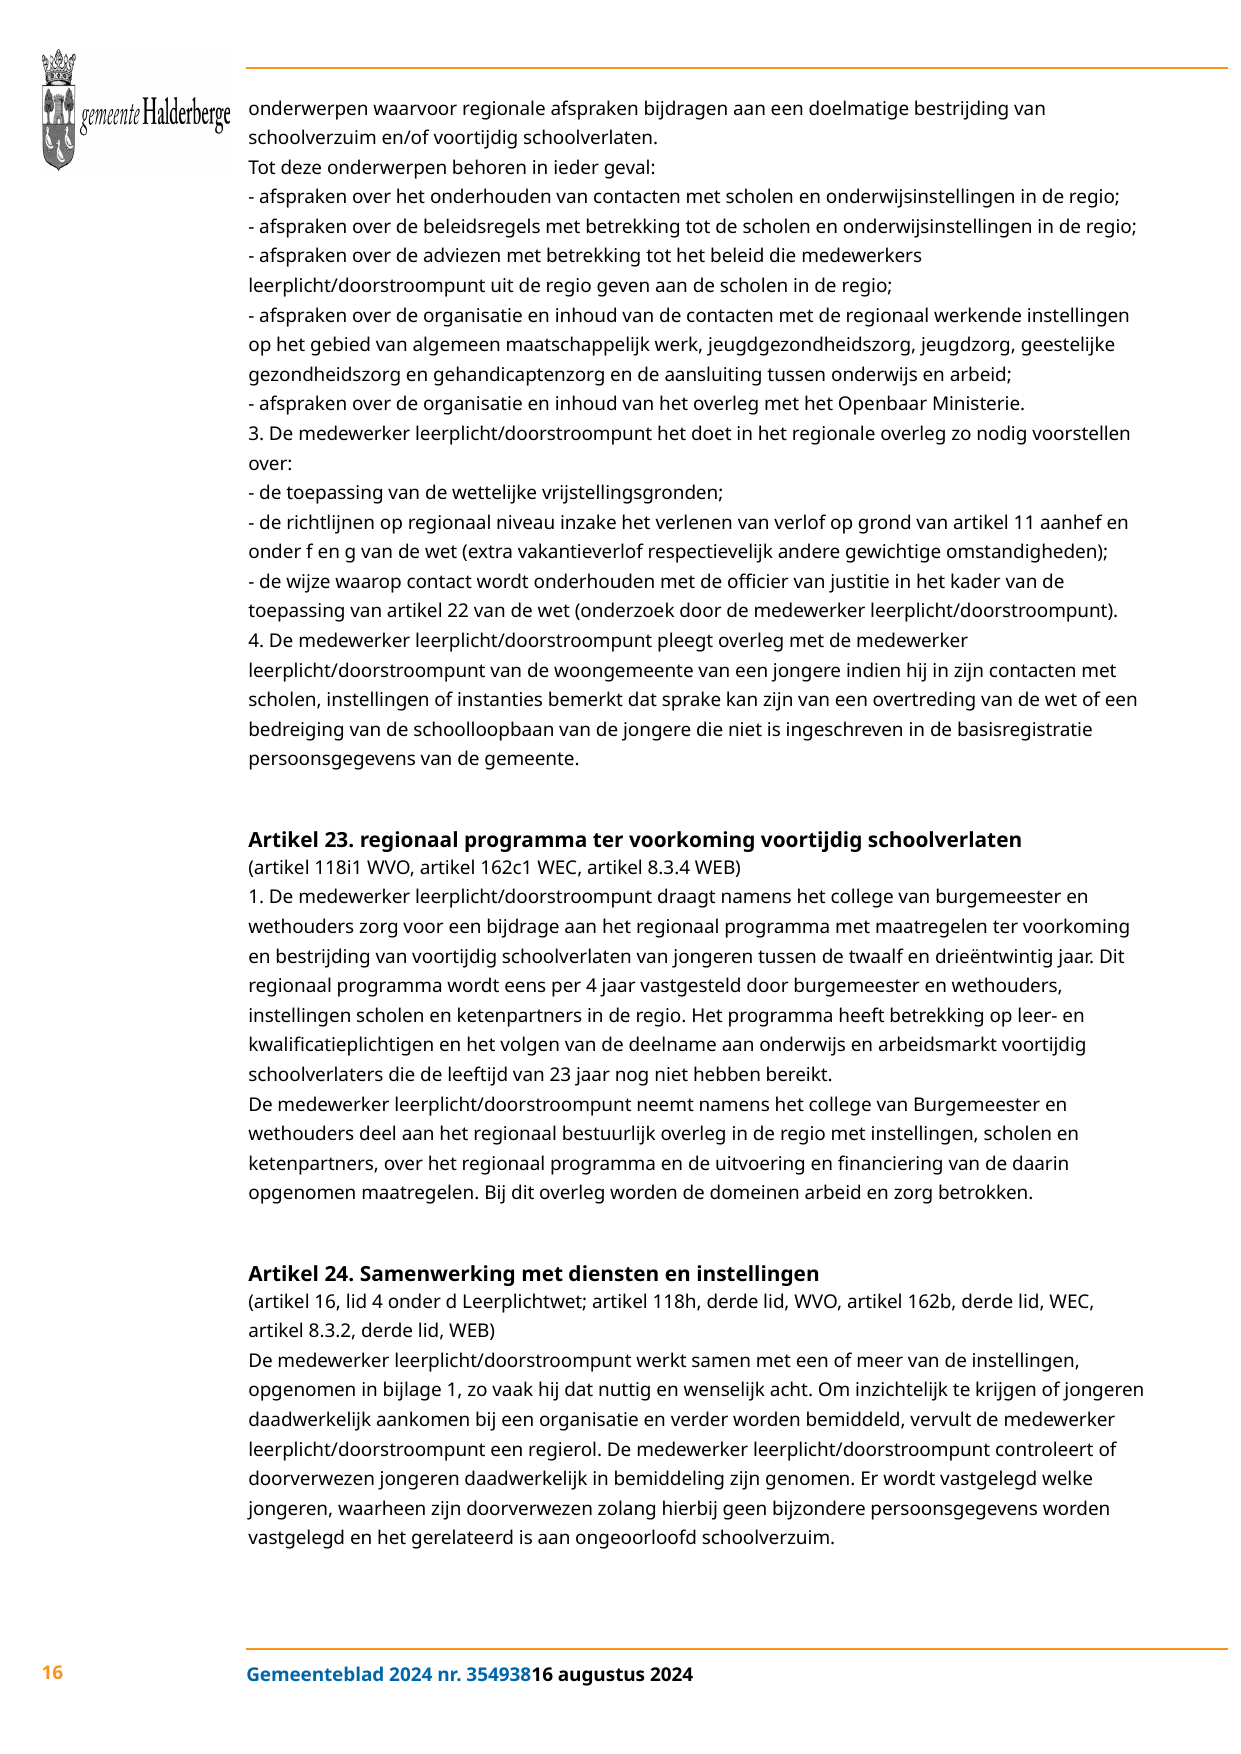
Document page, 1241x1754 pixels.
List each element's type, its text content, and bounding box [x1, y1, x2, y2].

text (artikel 16, lid 4 onder d Leerplichtwet; artikel 118h, derde lid, WVO, artikel 162b, derde lid, WEC, artikel 8.3.2, derde lid, WEB) [248, 1288, 1152, 1343]
text Artikel 23. regionaal programma ter voorkoming voortijdig schoolverlaten [248, 826, 1152, 854]
text - afspraken over de organisatie en inhoud van het overleg met het Openbaar Ministerie. [248, 391, 1152, 416]
text Tot deze onderwerpen behoren in ieder geval: [248, 154, 1152, 180]
text - afspraken over het onderhouden van contacten met scholen en onderwijsinstellingen in de regio; [248, 183, 1152, 209]
text 1. De medewerker leerplicht/doorstroompunt draagt namens het college van burgemeester en wethouders zorg voor een bijdrage aan het regionaal programma met maatregelen ter voorkoming en bestrijding van voortijdig schoolverlaten van jongeren tussen de twaalf en drieëntwintig jaar. Dit regionaal programma wordt eens per 4 jaar vastgesteld door burgemeester en wethouders, instellingen scholen en ketenpartners in de regio. Het programma heeft betrekking op leer- en kwalificatieplichtigen en het volgen van de deelname aan onderwijs en arbeidsmarkt voortijdig schoolverlaters die de leeftijd van 23 jaar nog niet hebben bereikt. [248, 884, 1152, 1087]
text 4. De medewerker leerplicht/doorstroompunt pleegt overleg met de medewerker leerplicht/doorstroompunt van de woongemeente van een jongere indien hij in zijn contacten met scholen, instellingen of instanties bemerkt dat sprake kan zijn van een overtreding van de wet of een bedreiging van de schoolloopbaan van de jongere die niet is ingeschreven in de basisregistratie persoonsgegevens van de gemeente. [248, 627, 1152, 771]
text - afspraken over de organisatie en inhoud van de contacten met de regionaal werkende instellingen op het gebied van algemeen maatschappelijk werk, jeugdgezondheidszorg, jeugdzorg, geestelijke gezondheidszorg en gehandicaptenzorg en de aansluiting tussen onderwijs en arbeid; [248, 302, 1152, 387]
text - de richtlijnen op regionaal niveau inzake het verlenen van verlof op grond van artikel 11 aanhef en onder f en g van de wet (extra vakantieverlof respectievelijk andere gewichtige omstandigheden); [248, 509, 1152, 564]
text - afspraken over de beleidsregels met betrekking tot de scholen en onderwijsinstellingen in de regio; [248, 213, 1152, 239]
text - afspraken over de adviezen met betrekking tot het beleid die medewerkers [248, 243, 1152, 268]
text - de toepassing van de wettelijke vrijstellingsgronden; [248, 479, 1152, 505]
text De medewerker leerplicht/doorstroompunt werkt samen met een of meer van de instellingen, opgenomen in bijlage 1, zo vaak hij dat nuttig en wenselijk acht. Om inzichtelijk te krijgen of jongeren daadwerkelijk aankomen bij een organisatie en verder worden bemiddeld, vervult de medewerker leerplicht/doorstroompunt een regierol. De medewerker leerplicht/doorstroompunt controleert of doorverwezen jongeren daadwerkelijk in bemiddeling zijn genomen. Er wordt vastgelegd welke jongeren, waarheen zijn doorverwezen zolang hierbij geen bijzondere persoonsgegevens worden vastgelegd en het gerelateerd is aan ongeoorloofd schoolverzuim. [248, 1347, 1152, 1550]
text (artikel 118i1 WVO, artikel 162c1 WEC, artikel 8.3.4 WEB) [248, 854, 1152, 880]
text onderwerpen waarvoor regionale afspraken bijdragen aan een doelmatige bestrijding van schoolverzuim en/of voortijdig schoolverlaten. [248, 95, 1152, 150]
picture [41, 47, 231, 172]
text leerplicht/doorstroompunt uit de regio geven aan de scholen in de regio; [248, 272, 1152, 298]
text 3. De medewerker leerplicht/doorstroompunt het doet in het regionale overleg zo nodig voorstellen over: [248, 420, 1152, 476]
text - de wijze waarop contact wordt onderhouden met de officier van justitie in het kader van de toepassing van artikel 22 van de wet (onderzoek door de medewerker leerplicht/doorstroompunt). [248, 568, 1152, 623]
text Artikel 24. Samenwerking met diensten en instellingen [248, 1259, 1152, 1288]
text De medewerker leerplicht/doorstroompunt neemt namens het college van Burgemeester en wethouders deel aan het regionaal bestuurlijk overleg in de regio met instellingen, scholen en ketenpartners, over het regionaal programma en de uitvoering en financiering van de daarin opgenomen maatregelen. Bij dit overleg worden de domeinen arbeid en zorg betrokken. [248, 1091, 1152, 1205]
